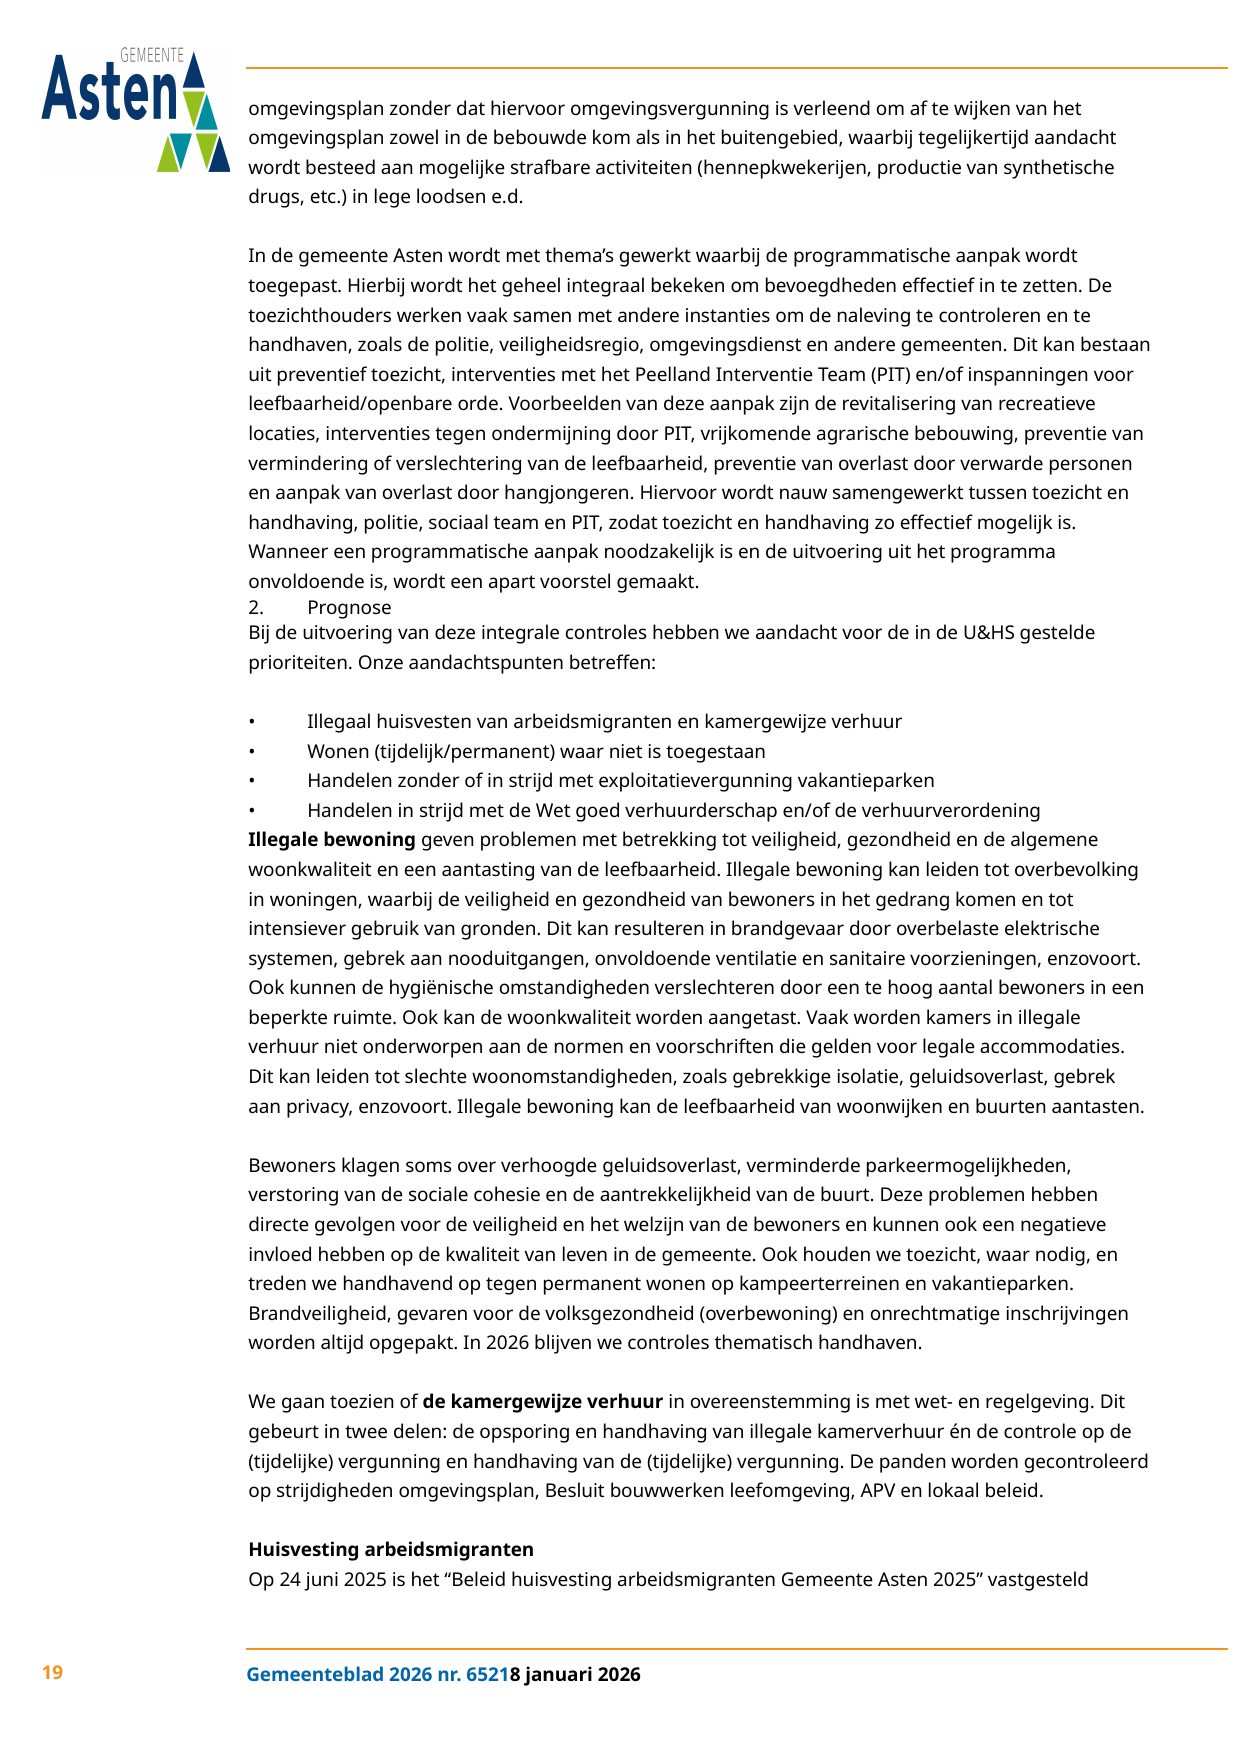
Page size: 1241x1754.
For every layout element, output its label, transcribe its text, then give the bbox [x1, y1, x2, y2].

table_cell omgevingsplan zonder dat hiervoor omgevingsvergunning is verleend om af te wijken van het omgevingsplan zowel in de bebouwde kom als in het buitengebied, waarbij tegelijkertijd aandacht wordt besteed aan mogelijke strafbare activiteiten (hennepkwekerijen, productie van synthetische drugs, etc.) in lege loodsen e.d. In de gemeente Asten wordt met thema’s gewerkt waarbij de programmatische aanpak wordt toegepast. Hierbij wordt het geheel integraal bekeken om bevoegdheden effectief in te zetten. De toezichthouders werken vaak samen met andere instanties om de naleving te controleren en te handhaven, zoals de politie, veiligheidsregio, omgevingsdienst en andere gemeenten. Dit kan bestaan uit preventief toezicht, interventies met het Peelland Interventie Team (PIT) en/of inspanningen voor leefbaarheid/openbare orde. Voorbeelden van deze aanpak zijn de revitalisering van recreatieve locaties, interventies tegen ondermijning door PIT, vrijkomende agrarische bebouwing, preventie van vermindering of verslechtering van de leefbaarheid, preventie van overlast door verwarde personen en aanpak van overlast door hangjongeren. Hiervoor wordt nauw samengewerkt tussen toezicht en handhaving, politie, sociaal team en PIT, zodat toezicht en handhaving zo effectief mogelijk is. Wanneer een programmatische aanpak noodzakelijk is en de uitvoering uit het programma onvoldoende is, wordt een apart voorstel gemaakt. [248, 95, 1152, 594]
picture [41, 47, 231, 172]
table_cell Bij de uitvoering van deze integrale controles hebben we aandacht voor de in de U&HS gestelde prioriteiten. Onze aandachtspunten betreffen: Illegaal huisvesten van arbeidsmigranten en kamergewijze verhuur Wonen (tijdelijk/permanent) waar niet is toegestaan Handelen zonder of in strijd met exploitatievergunning vakantieparken Handelen in strijd met de Wet goed verhuurderschap en/of de verhuurverordening Illegale bewoning geven problemen met betrekking tot veiligheid, gezondheid en de algemene woonkwaliteit en een aantasting van de leefbaarheid. Illegale bewoning kan leiden tot overbevolking in woningen, waarbij de veiligheid en gezondheid van bewoners in het gedrang komen en tot intensiever gebruik van gronden. Dit kan resulteren in brandgevaar door overbelaste elektrische systemen, gebrek aan nooduitgangen, onvoldoende ventilatie en sanitaire voorzieningen, enzovoort. Ook kunnen de hygiënische omstandigheden verslechteren door een te hoog aantal bewoners in een beperkte ruimte. Ook kan de woonkwaliteit worden aangetast. Vaak worden kamers in illegale verhuur niet onderworpen aan de normen en voorschriften die gelden voor legale accommodaties. Dit kan leiden tot slechte woonomstandigheden, zoals gebrekkige isolatie, geluidsoverlast, gebrek aan privacy, enzovoort. Illegale bewoning kan de leefbaarheid van woonwijken en buurten aantasten. Bewoners klagen soms over verhoogde geluidsoverlast, verminderde parkeermogelijkheden, verstoring van de sociale cohesie en de aantrekkelijkheid van de buurt. Deze problemen hebben directe gevolgen voor de veiligheid en het welzijn van de bewoners en kunnen ook een negatieve invloed hebben op de kwaliteit van leven in de gemeente. Ook houden we toezicht, waar nodig, en treden we handhavend op tegen permanent wonen op kampeerterreinen en vakantieparken. Brandveiligheid, gevaren voor de volksgezondheid (overbewoning) en onrechtmatige inschrijvingen worden altijd opgepakt. In 2026 blijven we controles thematisch handhaven. We gaan toezien of de kamergewijze verhuur in overeenstemming is met wet- en regelgeving. Dit gebeurt in twee delen: de opsporing en handhaving van illegale kamerverhuur én de controle op de (tijdelijke) vergunning en handhaving van de (tijdelijke) vergunning. De panden worden gecontroleerd op strijdigheden omgevingsplan, Besluit bouwwerken leefomgeving, APV en lokaal beleid. Huisvesting arbeidsmigranten Op 24 juni 2025 is het “Beleid huisvesting arbeidsmigranten Gemeente Asten 2025” vastgesteld [248, 620, 1152, 1592]
table_cell Prognose [248, 594, 1152, 619]
